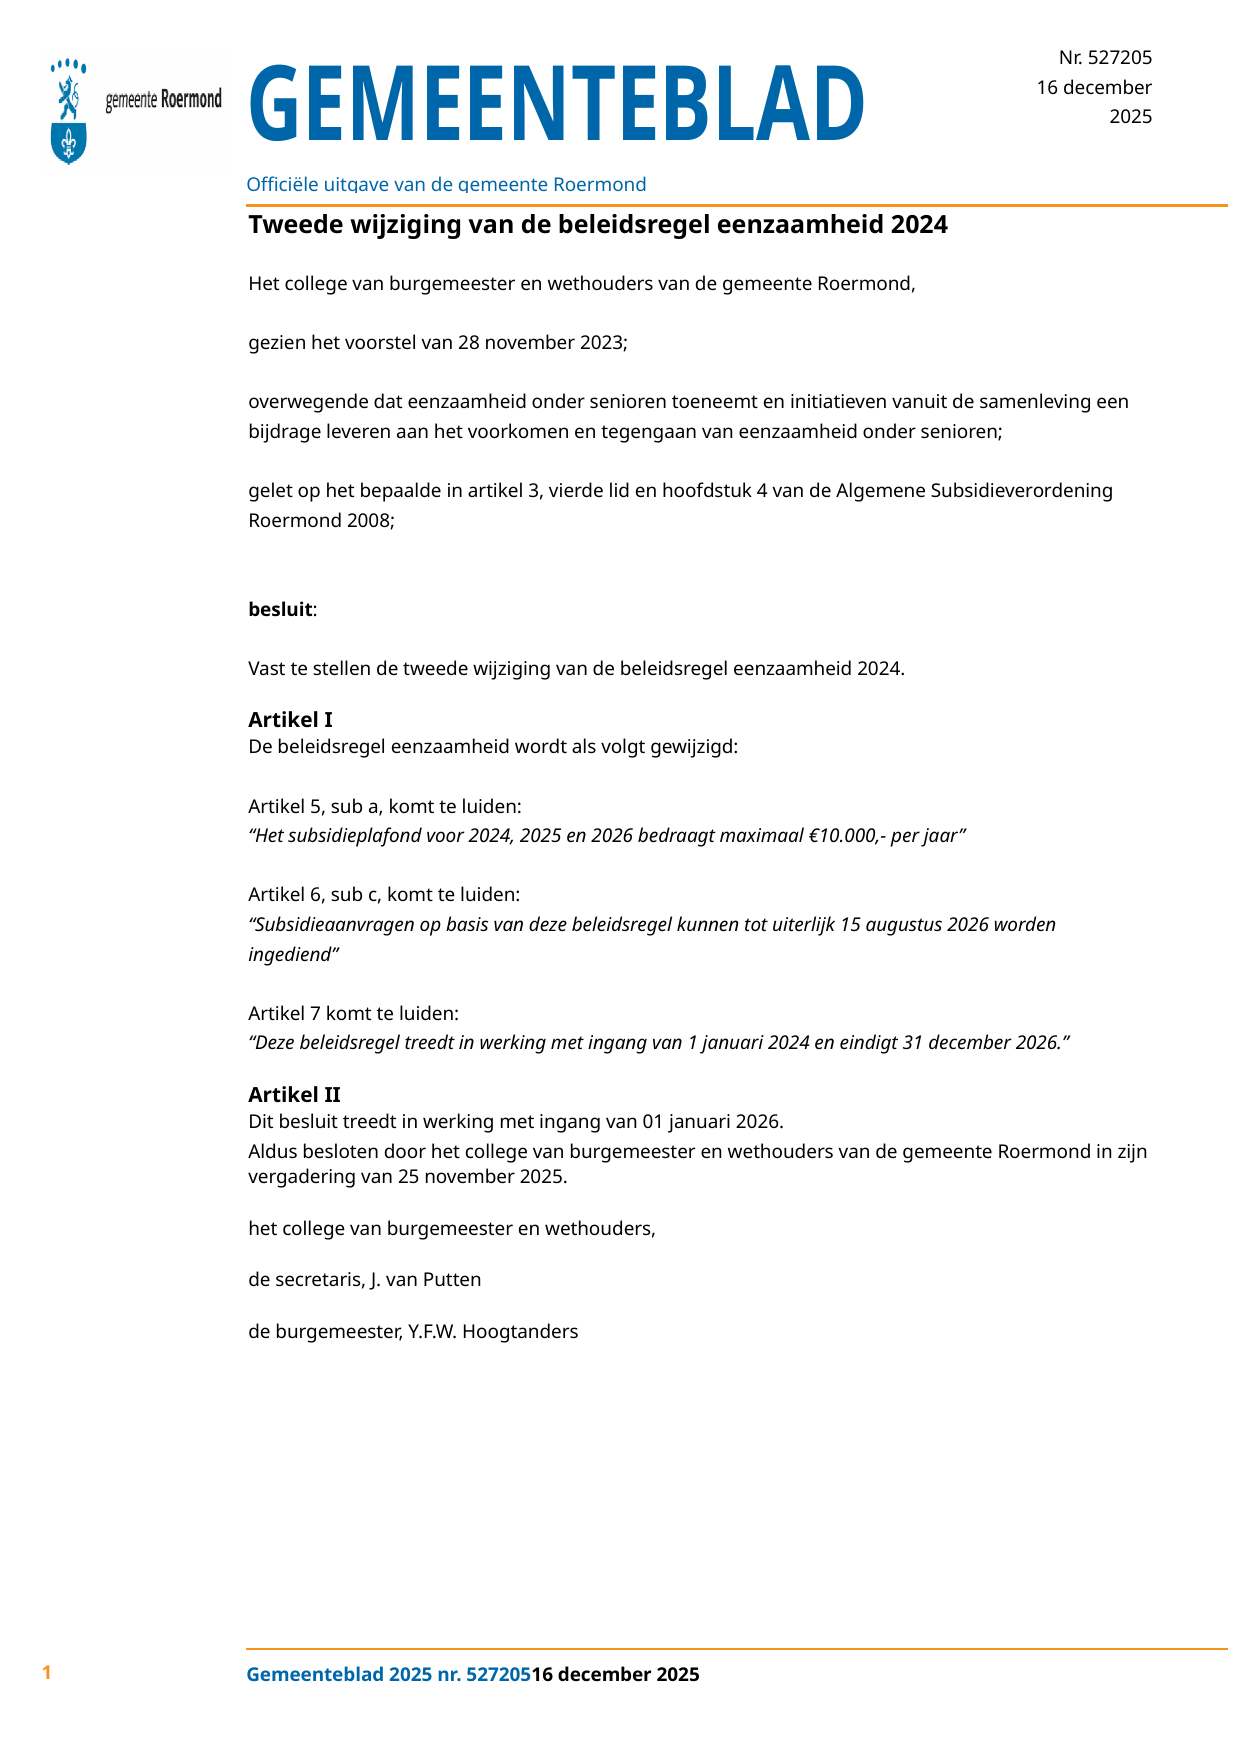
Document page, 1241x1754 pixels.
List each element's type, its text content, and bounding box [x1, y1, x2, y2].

text Vast te stellen de tweede wijziging van de beleidsregel eenzaamheid 2024. [248, 655, 1152, 681]
text Aldus besloten door het college van burgemeester en wethouders van de gemeente Roermond in zijn vergadering van 25 november 2025. [248, 1138, 1152, 1189]
text Tweede wijziging van de beleidsregel eenzaamheid 2024 [248, 207, 1152, 241]
text het college van burgemeester en wethouders, [248, 1215, 1152, 1241]
picture [41, 47, 231, 172]
text Artikel II [248, 1080, 1152, 1108]
text “Het subsidieplafond voor 2024, 2025 en 2026 bedraagt maximaal €10.000,- per jaar” [248, 822, 1152, 848]
text Dit besluit treedt in werking met ingang van 01 januari 2026. [248, 1108, 1152, 1134]
text Het college van burgemeester en wethouders van de gemeente Roermond, [248, 270, 1152, 296]
text “Subsidieaanvragen op basis van deze beleidsregel kunnen tot uiterlijk 15 augustus 2026 worden ingediend” [248, 911, 1152, 967]
text de secretaris, J. van Putten [248, 1267, 1152, 1292]
text overwegende dat eenzaamheid onder senioren toeneemt en initiatieven vanuit de samenleving een bijdrage leveren aan het voorkomen en tegengaan van eenzaamheid onder senioren; [248, 389, 1152, 444]
text gezien het voorstel van 28 november 2023; [248, 329, 1152, 355]
text Artikel I [248, 705, 1152, 734]
text Artikel 7 komt te luiden: [248, 1000, 1152, 1026]
text Artikel 5, sub a, komt te luiden: [248, 793, 1152, 819]
text De beleidsregel eenzaamheid wordt als volgt gewijzigd: [248, 734, 1152, 759]
text besluit: [248, 596, 1152, 621]
text “Deze beleidsregel treedt in werking met ingang van 1 januari 2024 en eindigt 31 december 2026.” [248, 1029, 1152, 1055]
text Artikel 6, sub c, komt te luiden: [248, 882, 1152, 907]
text gelet op het bepaalde in artikel 3, vierde lid en hoofdstuk 4 van de Algemene Subsidieverordening Roermond 2008; [248, 477, 1152, 533]
text de burgemeester, Y.F.W. Hoogtanders [248, 1318, 1152, 1344]
